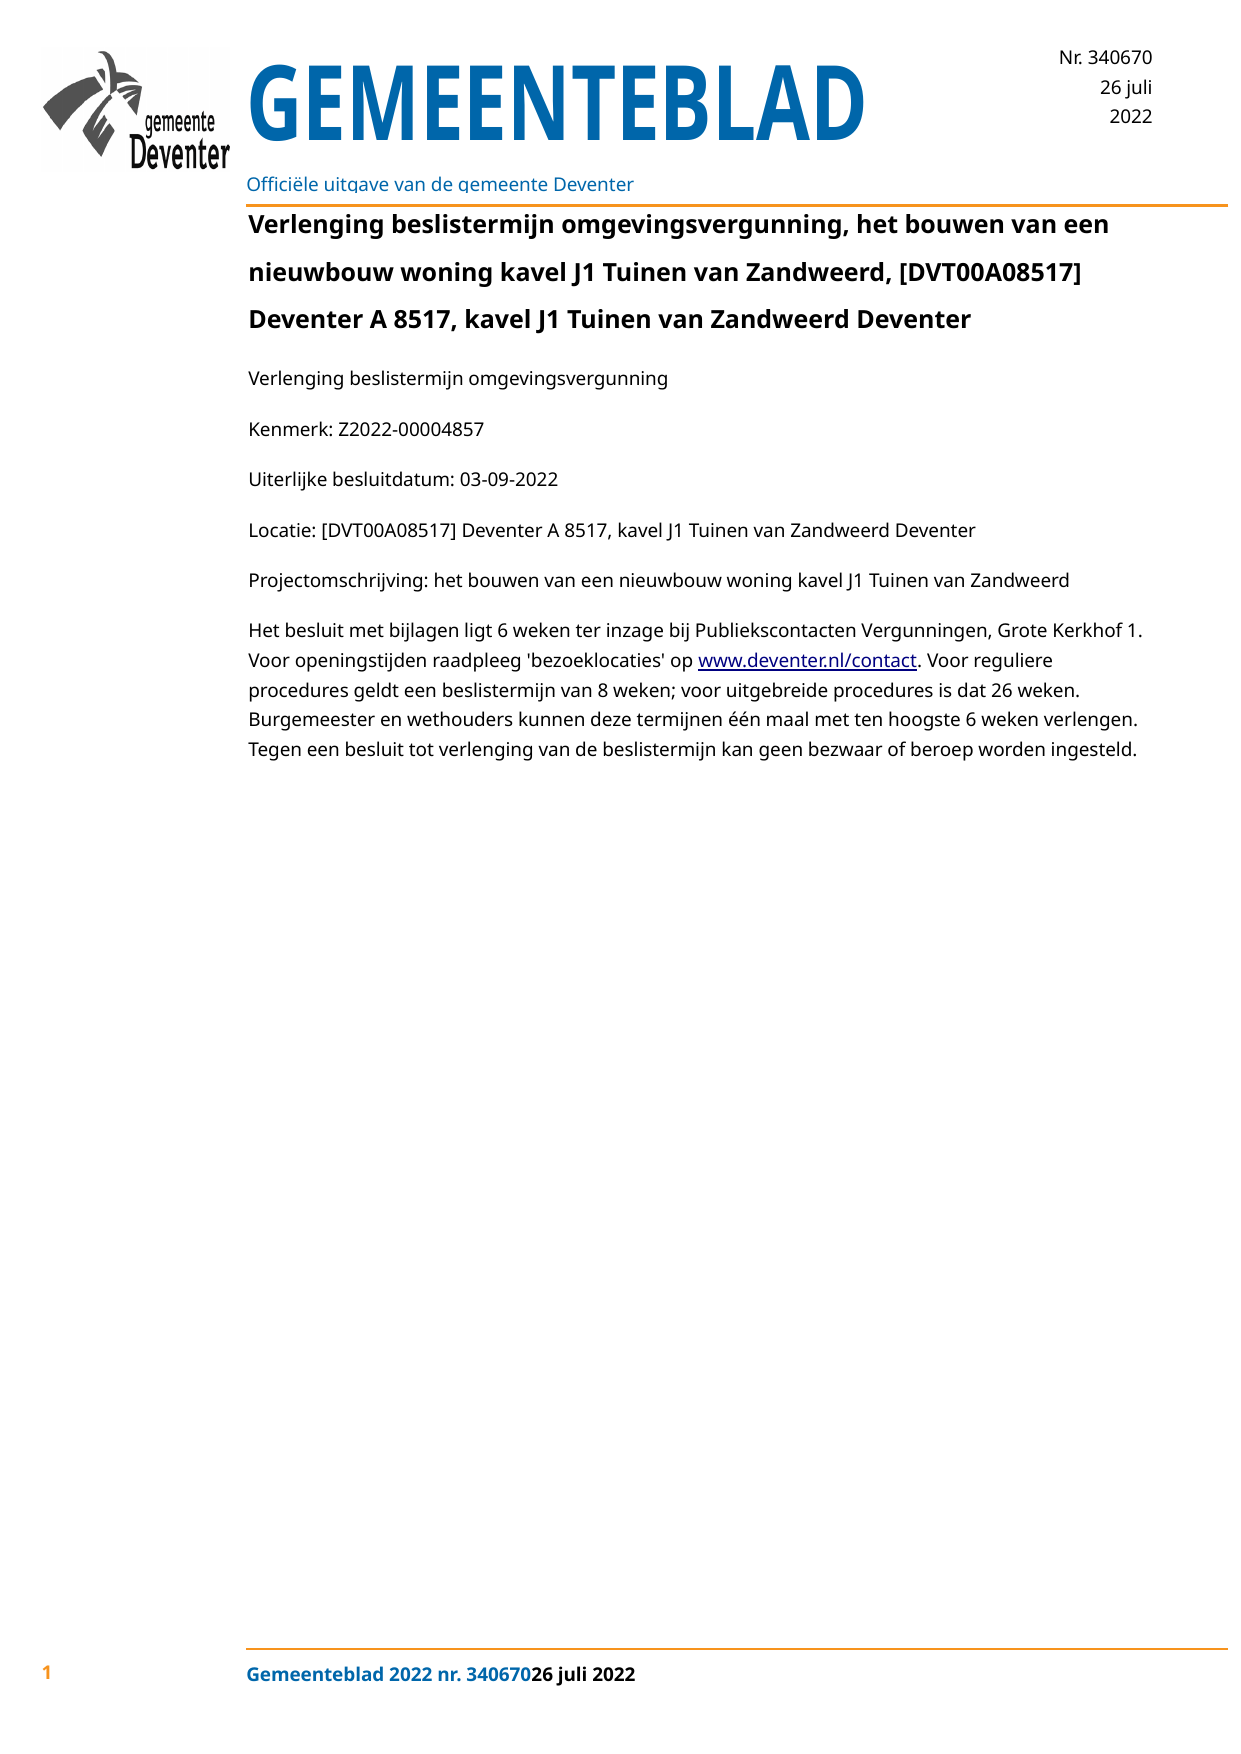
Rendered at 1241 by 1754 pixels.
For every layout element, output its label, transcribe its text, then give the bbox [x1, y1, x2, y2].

text Het besluit met bijlagen ligt 6 weken ter inzage bij Publiekscontacten Vergunningen, Grote Kerkhof 1. Voor openingstijden raadpleeg 'bezoeklocaties' op www.deventer.nl/contact. Voor reguliere procedures geldt een beslistermijn van 8 weken; voor uitgebreide procedures is dat 26 weken. Burgemeester en wethouders kunnen deze termijnen één maal met ten hoogste 6 weken verlengen. Tegen een besluit tot verlenging van de beslistermijn kan geen bezwaar of beroep worden ingesteld. [248, 618, 1152, 762]
text Projectomschrijving: het bouwen van een nieuwbouw woning kavel J1 Tuinen van Zandweerd [248, 567, 1152, 593]
picture [41, 47, 231, 172]
text Verlenging beslistermijn omgevingsvergunning, het bouwen van een nieuwbouw woning kavel J1 Tuinen van Zandweerd, [DVT00A08517] Deventer A 8517, kavel J1 Tuinen van Zandweerd Deventer [248, 207, 1152, 336]
text Verlenging beslistermijn omgevingsvergunning [248, 366, 1152, 391]
text Uiterlijke besluitdatum: 03-09-2022 [248, 466, 1152, 492]
text Kenmerk: Z2022-00004857 [248, 416, 1152, 442]
text Locatie: [DVT00A08517] Deventer A 8517, kavel J1 Tuinen van Zandweerd Deventer [248, 517, 1152, 542]
